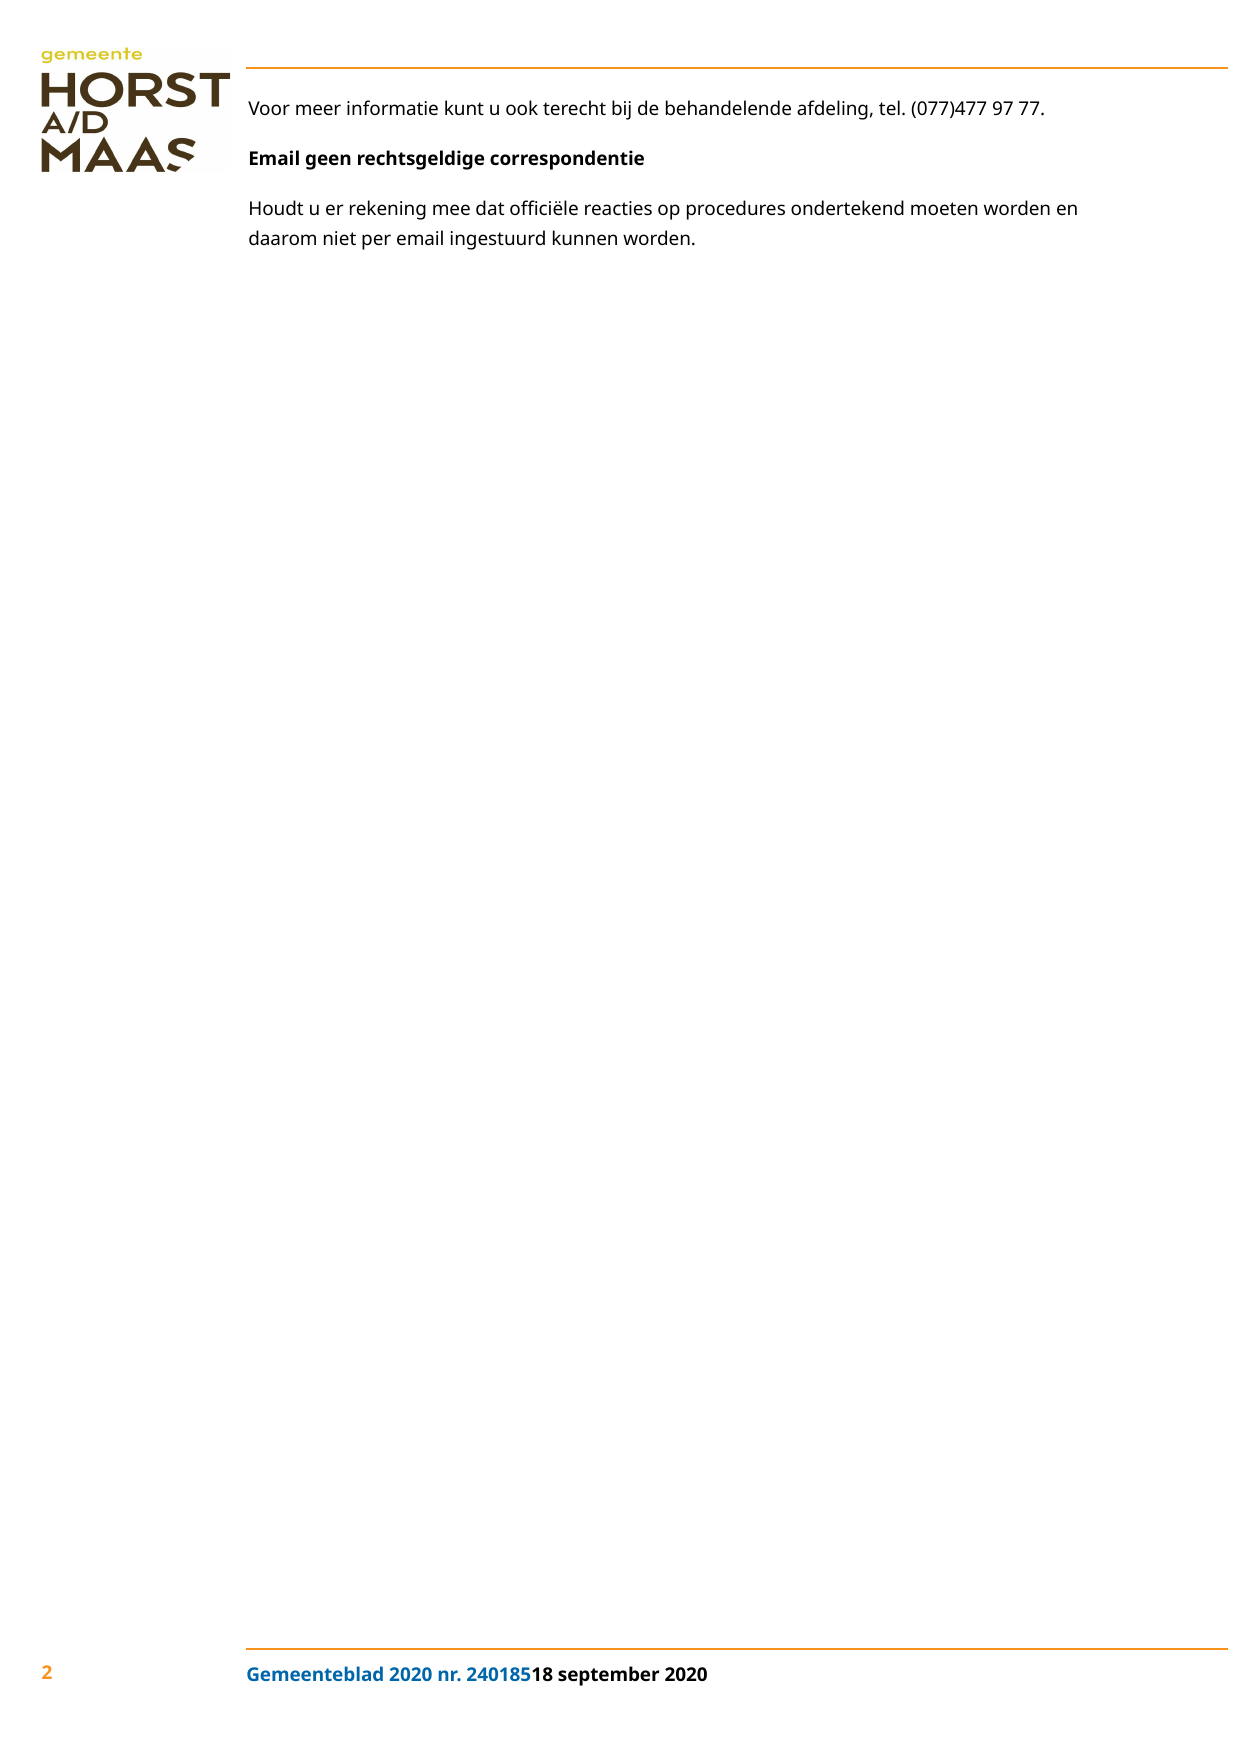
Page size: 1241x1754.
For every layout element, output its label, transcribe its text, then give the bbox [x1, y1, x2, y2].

picture [41, 47, 231, 172]
text Voor meer informatie kunt u ook terecht bij de behandelende afdeling, tel. (077)477 97 77. [248, 95, 1152, 121]
text Houdt u er rekening mee dat officiële reacties op procedures ondertekend moeten worden en daarom niet per email ingestuurd kunnen worden. [248, 196, 1152, 251]
text Email geen rechtsgeldige correspondentie [248, 145, 1152, 171]
